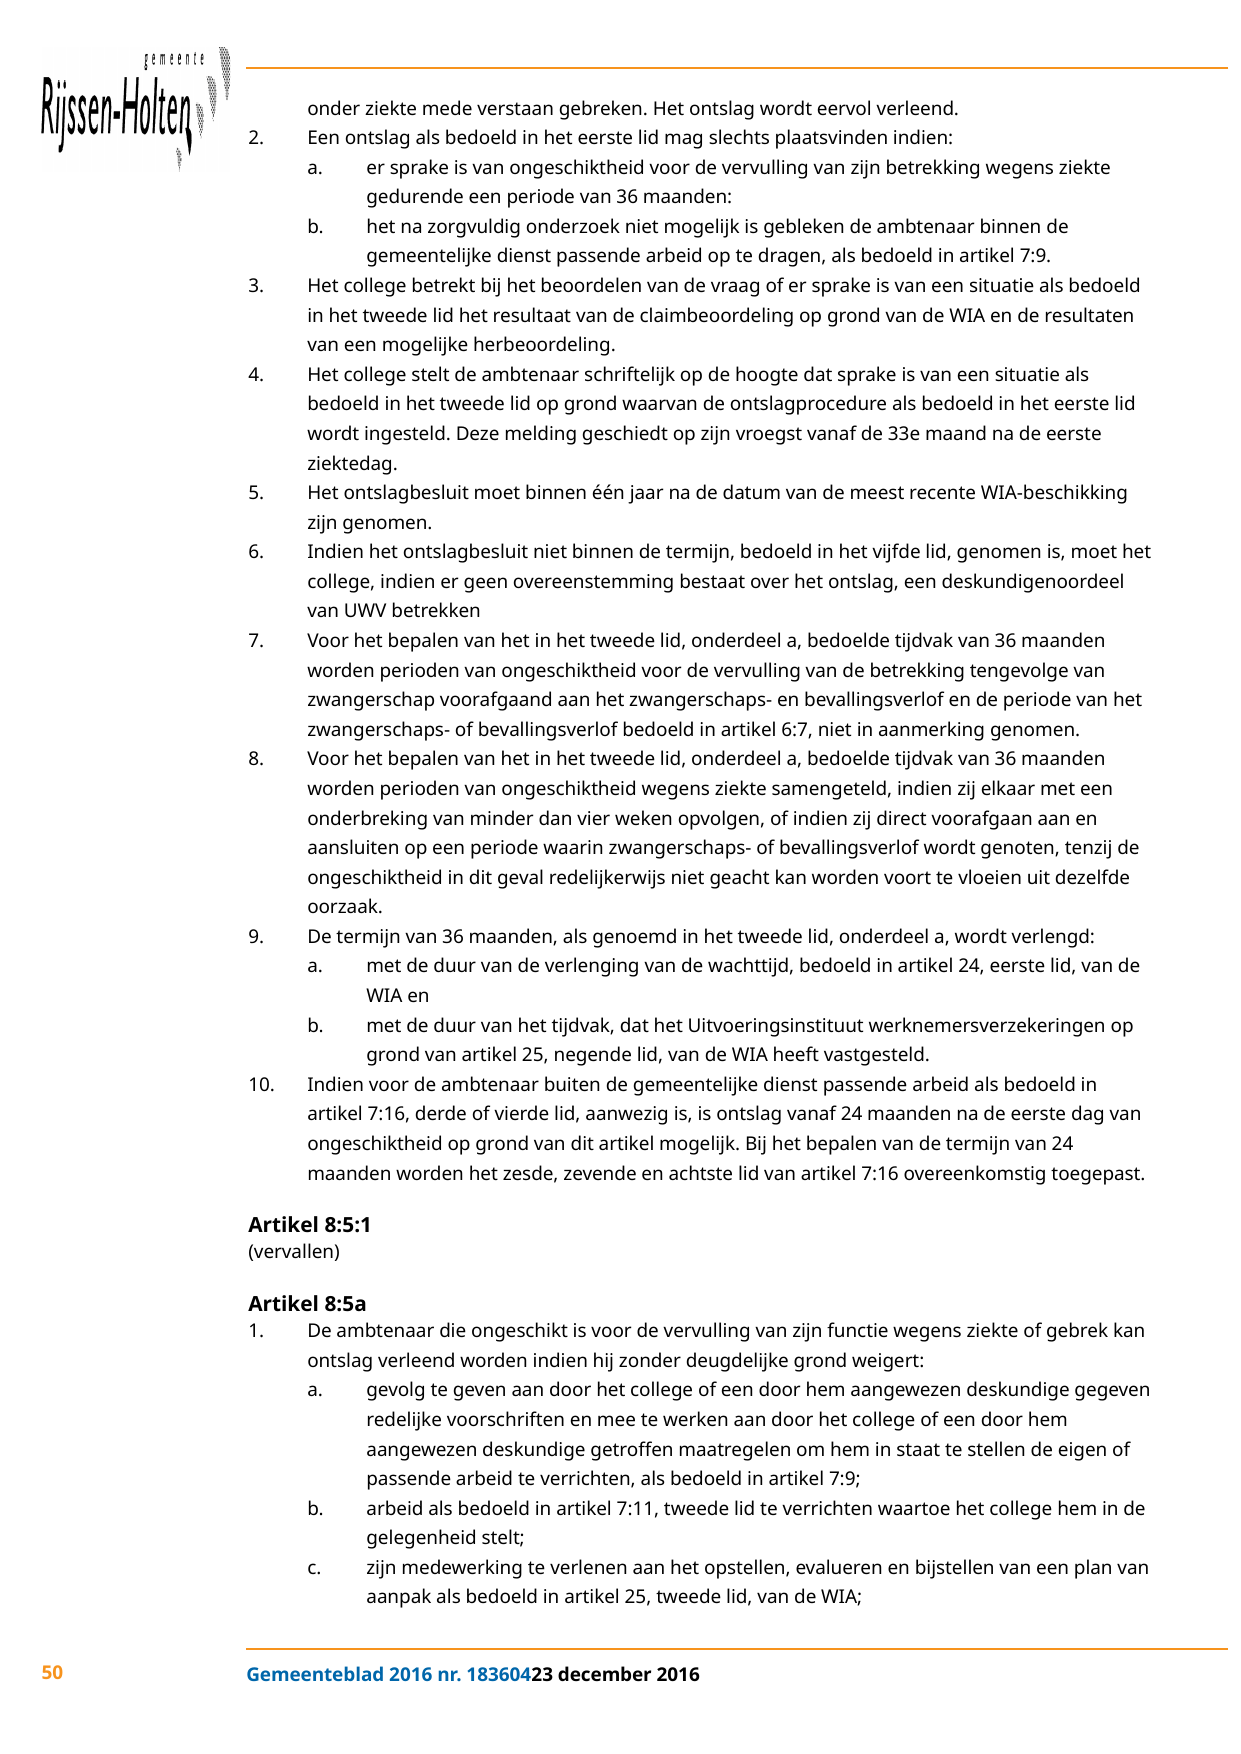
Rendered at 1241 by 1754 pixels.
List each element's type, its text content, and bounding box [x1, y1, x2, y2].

list onder ziekte mede verstaan gebreken. Het ontslag wordt eervol verleend. [248, 95, 1152, 121]
list Een ontslag als bedoeld in het eerste lid mag slechts plaatsvinden indien: [248, 124, 1152, 150]
list Indien het ontslagbesluit niet binnen de termijn, bedoeld in het vijfde lid, genomen is, moet het college, indien er geen overeenstemming bestaat over het ontslag, een deskundigenoordeel van UWV betrekken [248, 538, 1152, 623]
list De termijn van 36 maanden, als genoemd in het tweede lid, onderdeel a, wordt verlengd: [248, 923, 1152, 949]
list zijn medewerking te verlenen aan het opstellen, evalueren en bijstellen van een plan van aanpak als bedoeld in artikel 25, tweede lid, van de WIA; [307, 1554, 1152, 1609]
list gevolg te geven aan door het college of een door hem aangewezen deskundige gegeven redelijke voorschriften en mee te werken aan door het college of een door hem aangewezen deskundige getroffen maatregelen om hem in staat te stellen de eigen of passende arbeid te verrichten, als bedoeld in artikel 7:9; [307, 1377, 1152, 1491]
picture [41, 47, 231, 172]
list De ambtenaar die ongeschikt is voor de vervulling van zijn functie wegens ziekte of gebrek kan ontslag verleend worden indien hij zonder deugdelijke grond weigert: [248, 1317, 1152, 1373]
list met de duur van het tijdvak, dat het Uitvoeringsinstituut werknemersverzekeringen op grond van artikel 25, negende lid, van de WIA heeft vastgesteld. [307, 1012, 1152, 1067]
text (vervallen) [248, 1239, 1152, 1264]
list Het ontslagbesluit moet binnen één jaar na de datum van de meest recente WIA-beschikking zijn genomen. [248, 479, 1152, 535]
list er sprake is van ongeschiktheid voor de vervulling van zijn betrekking wegens ziekte gedurende een periode van 36 maanden: [307, 154, 1152, 209]
text Artikel 8:5:1 [248, 1210, 1152, 1239]
list Indien voor de ambtenaar buiten de gemeentelijke dienst passende arbeid als bedoeld in artikel 7:16, derde of vierde lid, aanwezig is, is ontslag vanaf 24 maanden na de eerste dag van ongeschiktheid op grond van dit artikel mogelijk. Bij het bepalen van de termijn van 24 maanden worden het zesde, zevende en achtste lid van artikel 7:16 overeenkomstig toegepast. [248, 1071, 1152, 1186]
list met de duur van de verlenging van de wachttijd, bedoeld in artikel 24, eerste lid, van de WIA en [307, 953, 1152, 1008]
list Voor het bepalen van het in het tweede lid, onderdeel a, bedoelde tijdvak van 36 maanden worden perioden van ongeschiktheid voor de vervulling van de betrekking tengevolge van zwangerschap voorafgaand aan het zwangerschaps- en bevallingsverlof en de periode van het zwangerschaps- of bevallingsverlof bedoeld in artikel 6:7, niet in aanmerking genomen. [248, 627, 1152, 742]
list Voor het bepalen van het in het tweede lid, onderdeel a, bedoelde tijdvak van 36 maanden worden perioden van ongeschiktheid wegens ziekte samengeteld, indien zij elkaar met een onderbreking van minder dan vier weken opvolgen, of indien zij direct voorafgaan aan en aansluiten op een periode waarin zwangerschaps- of bevallingsverlof wordt genoten, tenzij de ongeschiktheid in dit geval redelijkerwijs niet geacht kan worden voort te vloeien uit dezelfde oorzaak. [248, 746, 1152, 919]
list arbeid als bedoeld in artikel 7:11, tweede lid te verrichten waartoe het college hem in de gelegenheid stelt; [307, 1495, 1152, 1550]
text Artikel 8:5a [248, 1289, 1152, 1317]
list Het college betrekt bij het beoordelen van de vraag of er sprake is van een situatie als bedoeld in het tweede lid het resultaat van de claimbeoordeling op grond van de WIA en de resultaten van een mogelijke herbeoordeling. [248, 272, 1152, 357]
list Het college stelt de ambtenaar schriftelijk op de hoogte dat sprake is van een situatie als bedoeld in het tweede lid op grond waarvan de ontslagprocedure als bedoeld in het eerste lid wordt ingesteld. Deze melding geschiedt op zijn vroegst vanaf de 33e maand na de eerste ziektedag. [248, 361, 1152, 476]
list het na zorgvuldig onderzoek niet mogelijk is gebleken de ambtenaar binnen de gemeentelijke dienst passende arbeid op te dragen, als bedoeld in artikel 7:9. [307, 213, 1152, 268]
